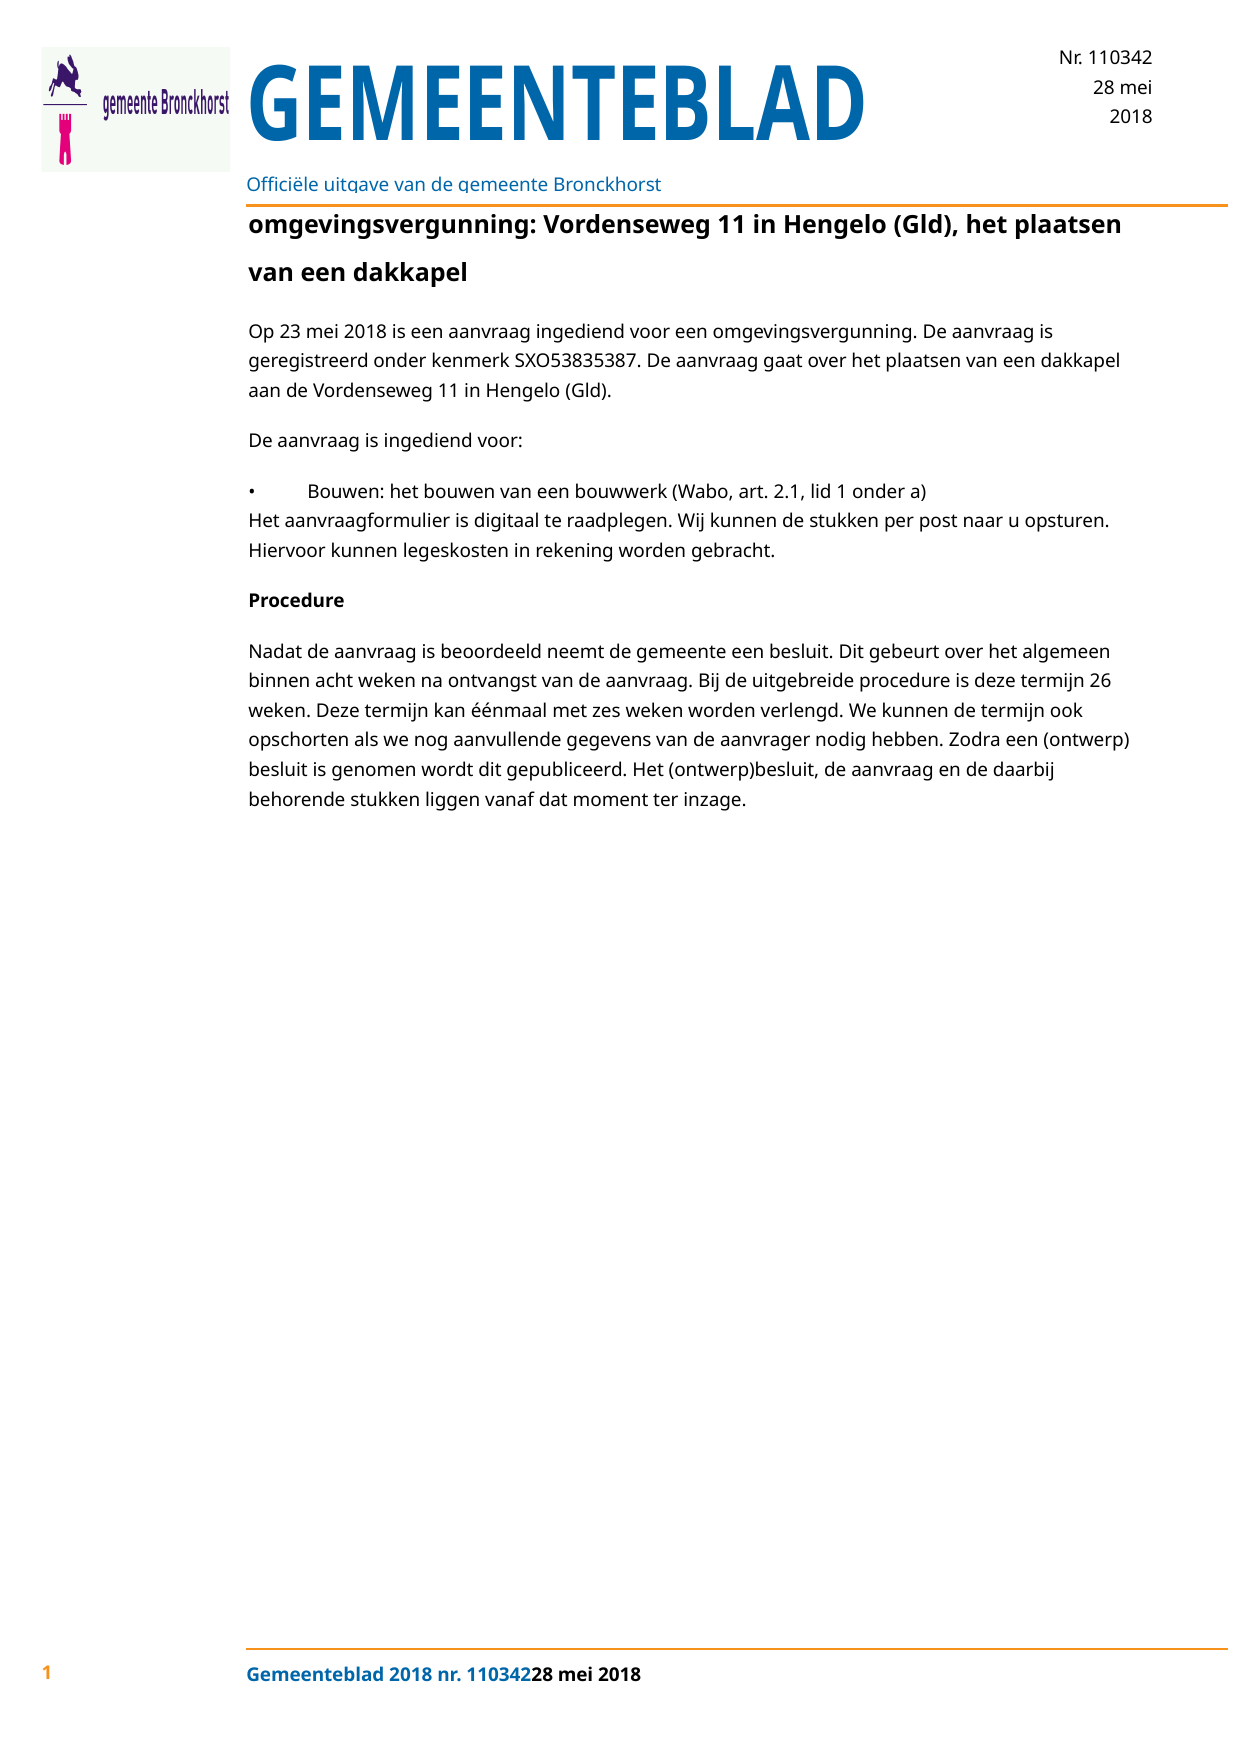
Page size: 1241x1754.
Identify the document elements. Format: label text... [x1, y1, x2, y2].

text Nadat de aanvraag is beoordeeld neemt de gemeente een besluit. Dit gebeurt over het algemeen binnen acht weken na ontvangst van de aanvraag. Bij de uitgebreide procedure is deze termijn 26 weken. Deze termijn kan éénmaal met zes weken worden verlengd. We kunnen de termijn ook opschorten als we nog aanvullende gegevens van de aanvrager nodig hebben. Zodra een (ontwerp) besluit is genomen wordt dit gepubliceerd. Het (ontwerp)besluit, de aanvraag en de daarbij behorende stukken liggen vanaf dat moment ter inzage. [248, 638, 1152, 812]
text Het aanvraagformulier is digitaal te raadplegen. Wij kunnen de stukken per post naar u opsturen. Hiervoor kunnen legeskosten in rekening worden gebracht. [248, 507, 1152, 563]
picture [41, 47, 231, 172]
text De aanvraag is ingediend voor: [248, 427, 1152, 453]
text Op 23 mei 2018 is een aanvraag ingediend voor een omgevingsvergunning. De aanvraag is geregistreerd onder kenmerk SXO53835387. De aanvraag gaat over het plaatsen van een dakkapel aan de Vordenseweg 11 in Hengelo (Gld). [248, 318, 1152, 403]
list Bouwen: het bouwen van een bouwwerk (Wabo, art. 2.1, lid 1 onder a) [248, 478, 1152, 504]
text omgevingsvergunning: Vordenseweg 11 in Hengelo (Gld), het plaatsen van een dakkapel [248, 207, 1152, 288]
text Procedure [248, 587, 1152, 613]
